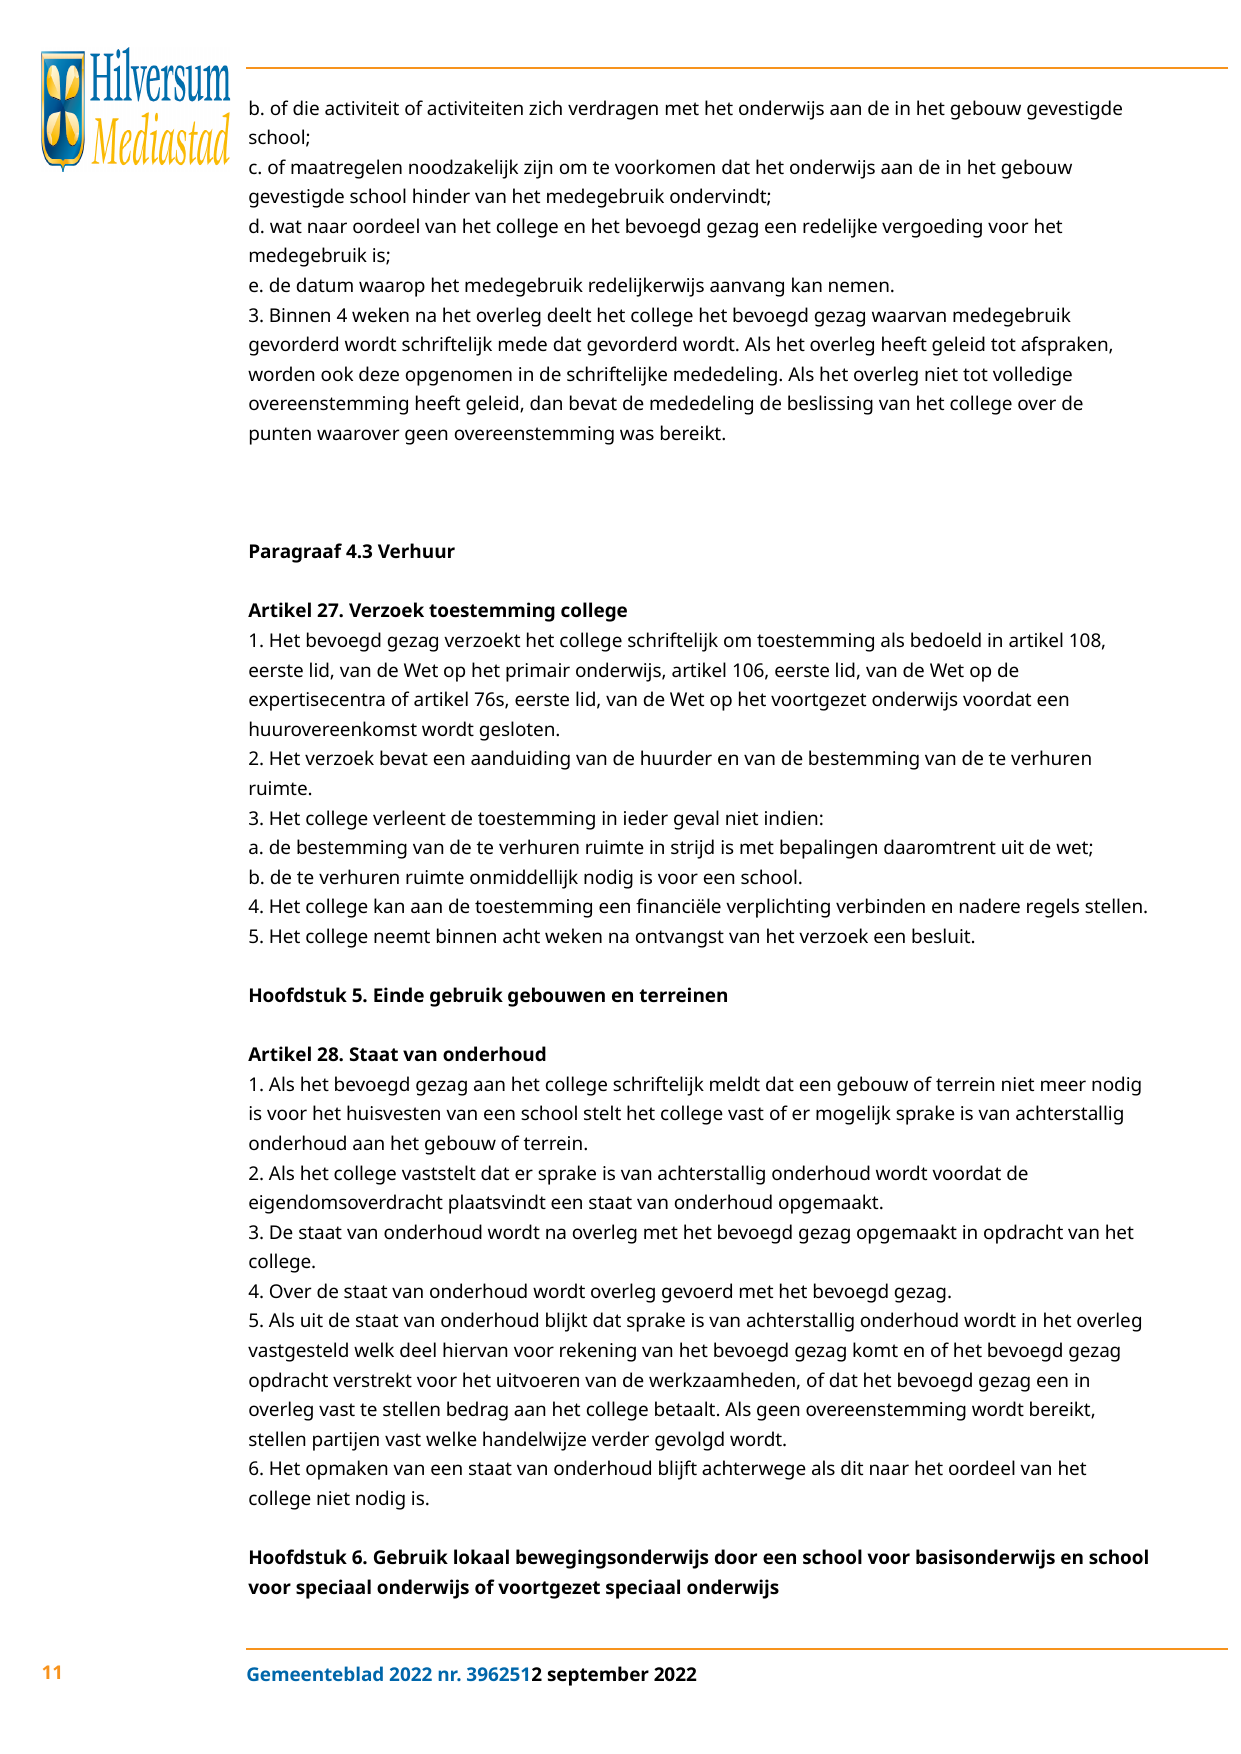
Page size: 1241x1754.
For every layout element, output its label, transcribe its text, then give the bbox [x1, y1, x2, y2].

text 3. Binnen 4 weken na het overleg deelt het college het bevoegd gezag waarvan medegebruik gevorderd wordt schriftelijk mede dat gevorderd wordt. Als het overleg heeft geleid tot afspraken, worden ook deze opgenomen in de schriftelijke mededeling. Als het overleg niet tot volledige overeenstemming heeft geleid, dan bevat de mededeling de beslissing van het college over de punten waarover geen overeenstemming was bereikt. [248, 302, 1152, 446]
text 4. Het college kan aan de toestemming een financiële verplichting verbinden en nadere regels stellen. [248, 893, 1152, 919]
text 5. Het college neemt binnen acht weken na ontvangst van het verzoek een besluit. [248, 923, 1152, 949]
text Paragraaf 4.3 Verhuur [248, 538, 1152, 564]
text 5. Als uit de staat van onderhoud blijkt dat sprake is van achterstallig onderhoud wordt in het overleg vastgesteld welk deel hiervan voor rekening van het bevoegd gezag komt en of het bevoegd gezag opdracht verstrekt voor het uitvoeren van de werkzaamheden, of dat het bevoegd gezag een in overleg vast te stellen bedrag aan het college betaalt. Als geen overeenstemming wordt bereikt, stellen partijen vast welke handelwijze verder gevolgd wordt. [248, 1308, 1152, 1452]
picture [41, 47, 231, 172]
text d. wat naar oordeel van het college en het bevoegd gezag een redelijke vergoeding voor het medegebruik is; [248, 213, 1152, 268]
text 2. Als het college vaststelt dat er sprake is van achterstallig onderhoud wordt voordat de eigendomsoverdracht plaatsvindt een staat van onderhoud opgemaakt. [248, 1160, 1152, 1215]
text Hoofdstuk 5. Einde gebruik gebouwen en terreinen [248, 982, 1152, 1008]
text 3. De staat van onderhoud wordt na overleg met het bevoegd gezag opgemaakt in opdracht van het college. [248, 1219, 1152, 1274]
text 1. Het bevoegd gezag verzoekt het college schriftelijk om toestemming als bedoeld in artikel 108, eerste lid, van de Wet op het primair onderwijs, artikel 106, eerste lid, van de Wet op de expertisecentra of artikel 76s, eerste lid, van de Wet op het voortgezet onderwijs voordat een huurovereenkomst wordt gesloten. [248, 627, 1152, 742]
text 2. Het verzoek bevat een aanduiding van de huurder en van de bestemming van de te verhuren ruimte. [248, 746, 1152, 801]
text 1. Als het bevoegd gezag aan het college schriftelijk meldt dat een gebouw of terrein niet meer nodig is voor het huisvesten van een school stelt het college vast of er mogelijk sprake is van achterstallig onderhoud aan het gebouw of terrein. [248, 1071, 1152, 1156]
text a. de bestemming van de te verhuren ruimte in strijd is met bepalingen daaromtrent uit de wet; [248, 834, 1152, 860]
text 4. Over de staat van onderhoud wordt overleg gevoerd met het bevoegd gezag. [248, 1278, 1152, 1304]
text Hoofdstuk 6. Gebruik lokaal bewegingsonderwijs door een school voor basisonderwijs en school voor speciaal onderwijs of voortgezet speciaal onderwijs [248, 1544, 1152, 1600]
text 6. Het opmaken van een staat van onderhoud blijft achterwege als dit naar het oordeel van het college niet nodig is. [248, 1456, 1152, 1511]
text e. de datum waarop het medegebruik redelijkerwijs aanvang kan nemen. [248, 272, 1152, 298]
text Artikel 28. Staat van onderhoud [248, 1041, 1152, 1067]
text b. of die activiteit of activiteiten zich verdragen met het onderwijs aan de in het gebouw gevestigde school; [248, 95, 1152, 150]
text b. de te verhuren ruimte onmiddellijk nodig is voor een school. [248, 864, 1152, 890]
text c. of maatregelen noodzakelijk zijn om te voorkomen dat het onderwijs aan de in het gebouw gevestigde school hinder van het medegebruik ondervindt; [248, 154, 1152, 209]
text Artikel 27. Verzoek toestemming college [248, 598, 1152, 623]
text 3. Het college verleent de toestemming in ieder geval niet indien: [248, 805, 1152, 831]
